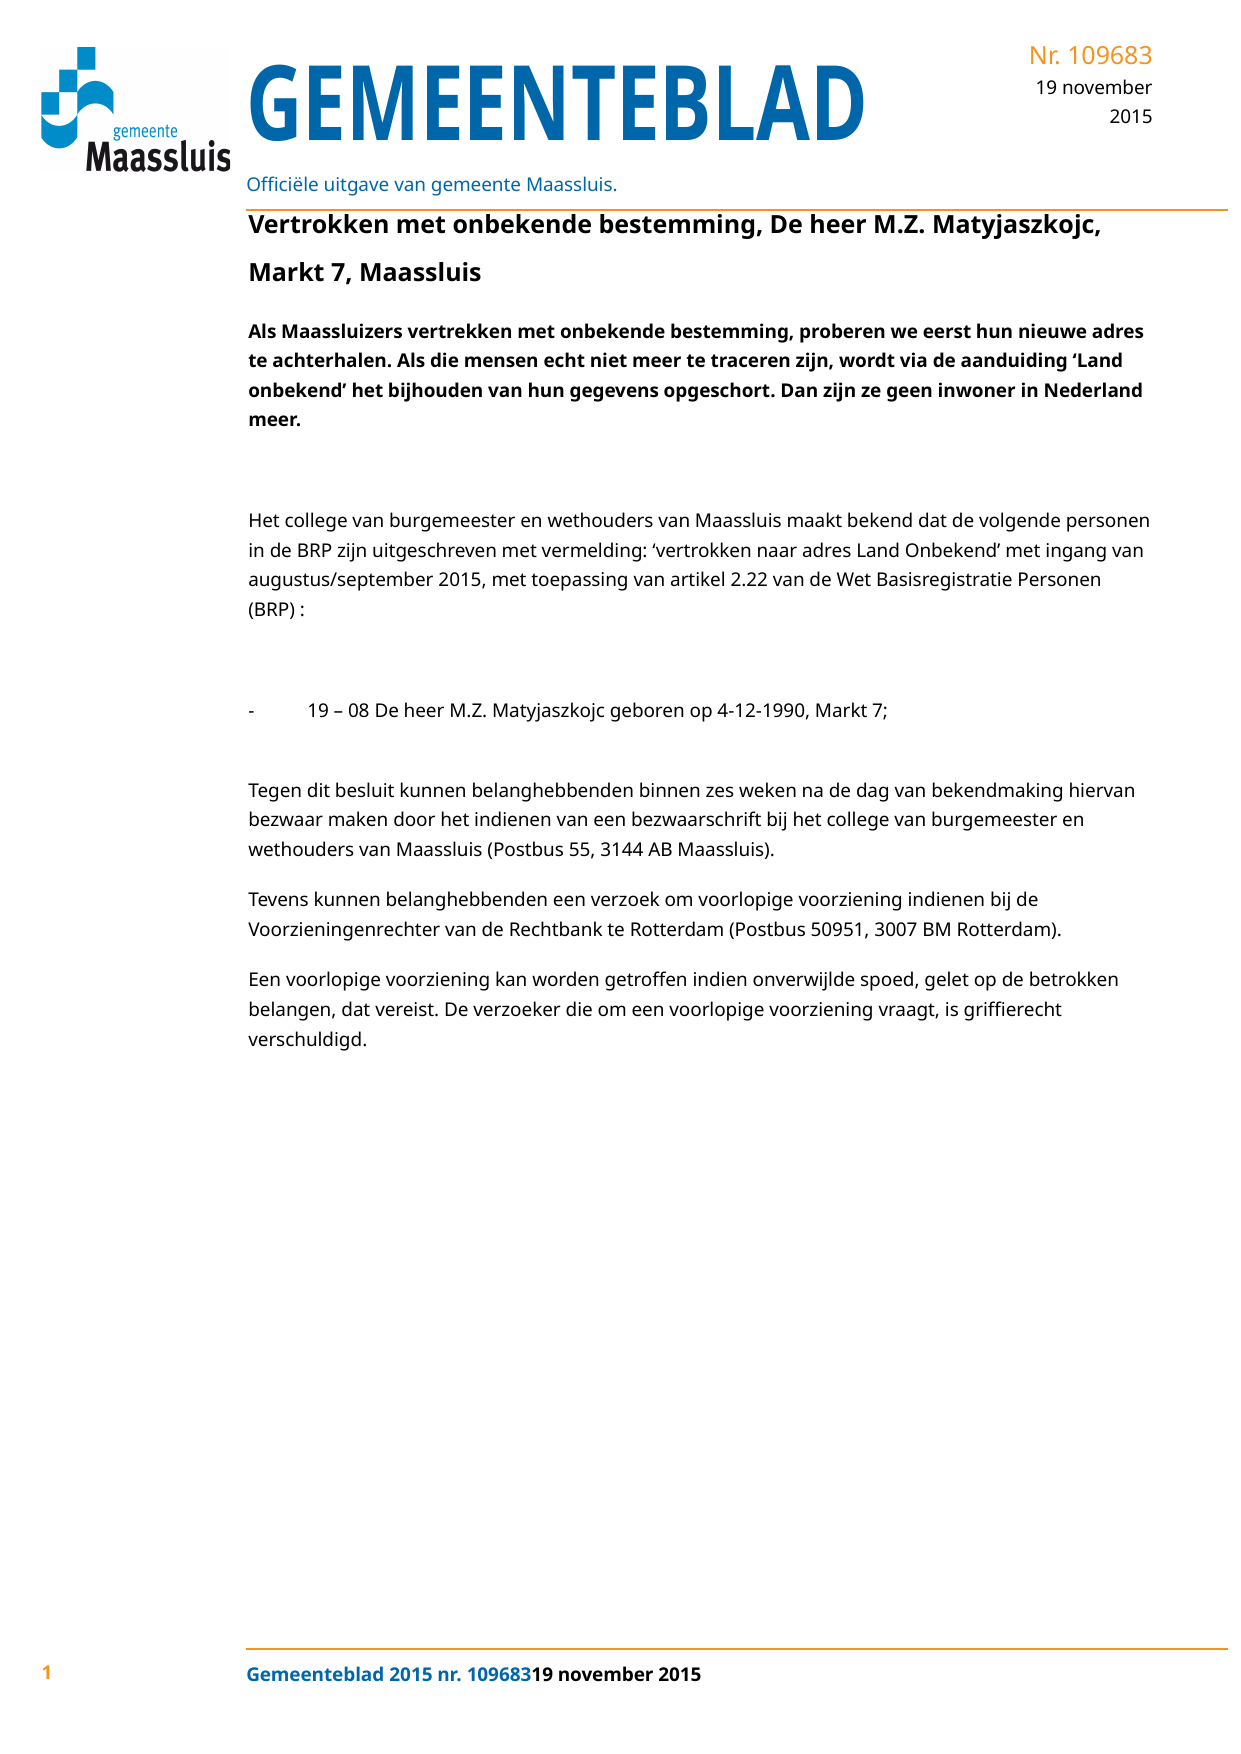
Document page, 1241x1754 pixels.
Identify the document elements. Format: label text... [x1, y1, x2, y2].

list 19 – 08 De heer M.Z. Matyjaszkojc geboren op 4-12-1990, Markt 7; [248, 697, 1152, 723]
text Het college van burgemeester en wethouders van Maassluis maakt bekend dat de volgende personen in de BRP zijn uitgeschreven met vermelding: ‘vertrokken naar adres Land Onbekend’ met ingang van augustus/september 2015, met toepassing van artikel 2.22 van de Wet Basisregistratie Personen (BRP) : [248, 507, 1152, 622]
text Tegen dit besluit kunnen belanghebbenden binnen zes weken na de dag van bekendmaking hiervan bezwaar maken door het indienen van een bezwaarschrift bij het college van burgemeester en wethouders van Maassluis (Postbus 55, 3144 AB Maassluis). [248, 777, 1152, 862]
text Als Maassluizers vertrekken met onbekende bestemming, proberen we eerst hun nieuwe adres te achterhalen. Als die mensen echt niet meer te traceren zijn, wordt via de aanduiding ‘Land onbekend’ het bijhouden van hun gegevens opgeschort. Dan zijn ze geen inwoner in Nederland meer. [248, 318, 1152, 432]
text Vertrokken met onbekende bestemming, De heer M.Z. Matyjaszkojc, Markt 7, Maassluis [248, 211, 1152, 288]
text Een voorlopige voorziening kan worden getroffen indien onverwijlde spoed, gelet op de betrokken belangen, dat vereist. De verzoeker die om een voorlopige voorziening vraagt, is griffierecht verschuldigd. [248, 967, 1152, 1052]
picture [41, 47, 77, 92]
picture [41, 47, 231, 172]
text Tevens kunnen belanghebbenden een verzoek om voorlopige voorziening indienen bij de Voorzieningenrechter van de Rechtbank te Rotterdam (Postbus 50951, 3007 BM Rotterdam). [248, 887, 1152, 942]
